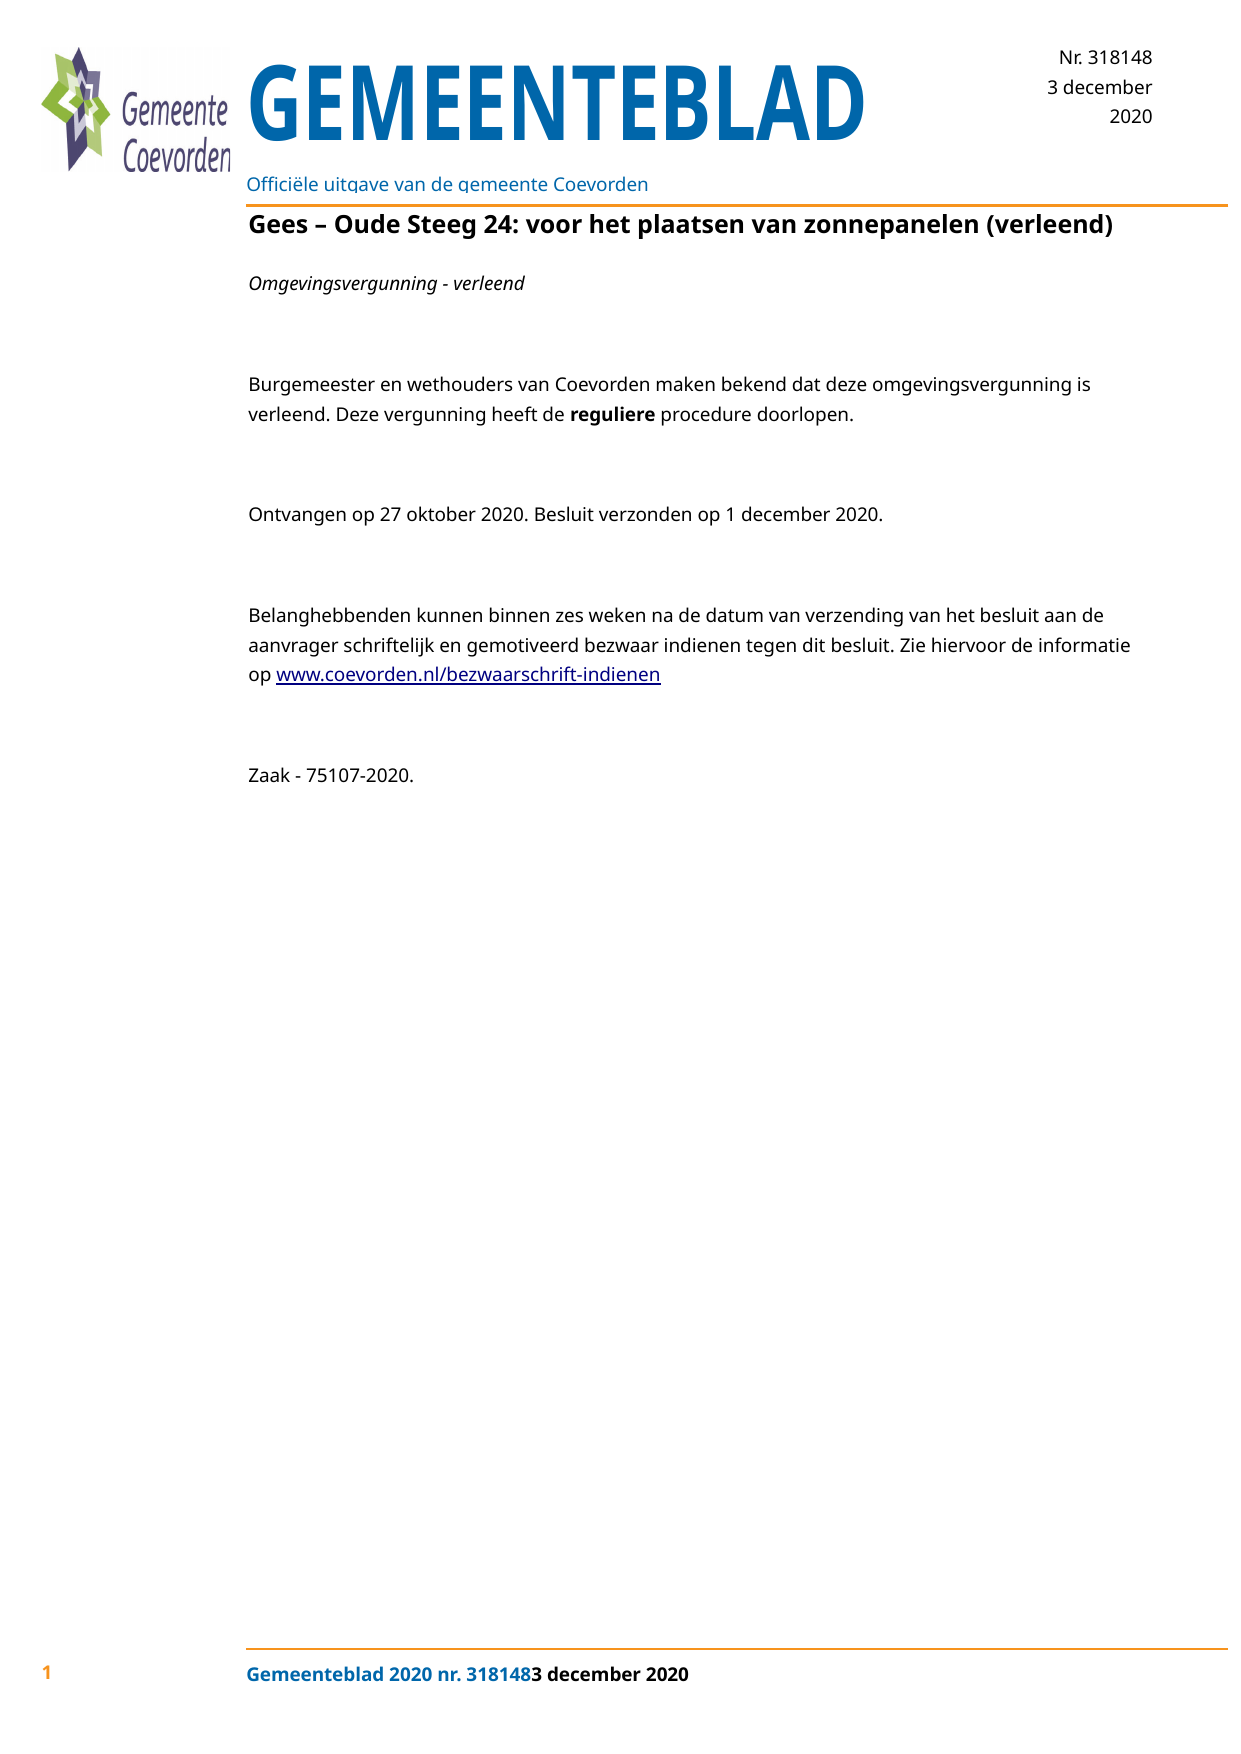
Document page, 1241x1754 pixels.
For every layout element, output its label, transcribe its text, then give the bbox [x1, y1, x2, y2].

text Burgemeester en wethouders van Coevorden maken bekend dat deze omgevingsvergunning is verleend. Deze vergunning heeft de reguliere procedure doorlopen. [248, 371, 1152, 426]
text Omgevingsvergunning - verleend [248, 270, 1152, 296]
picture [41, 47, 231, 172]
text Belanghebbenden kunnen binnen zes weken na de datum van verzending van het besluit aan de aanvrager schriftelijk en gemotiveerd bezwaar indienen tegen dit besluit. Zie hiervoor de informatie op www.coevorden.nl/bezwaarschrift-indienen [248, 602, 1152, 687]
text Zaak - 75107-2020. [248, 762, 1152, 788]
text Ontvangen op 27 oktober 2020. Besluit verzonden op 1 december 2020. [248, 502, 1152, 527]
text Gees – Oude Steeg 24: voor het plaatsen van zonnepanelen (verleend) [248, 207, 1152, 241]
